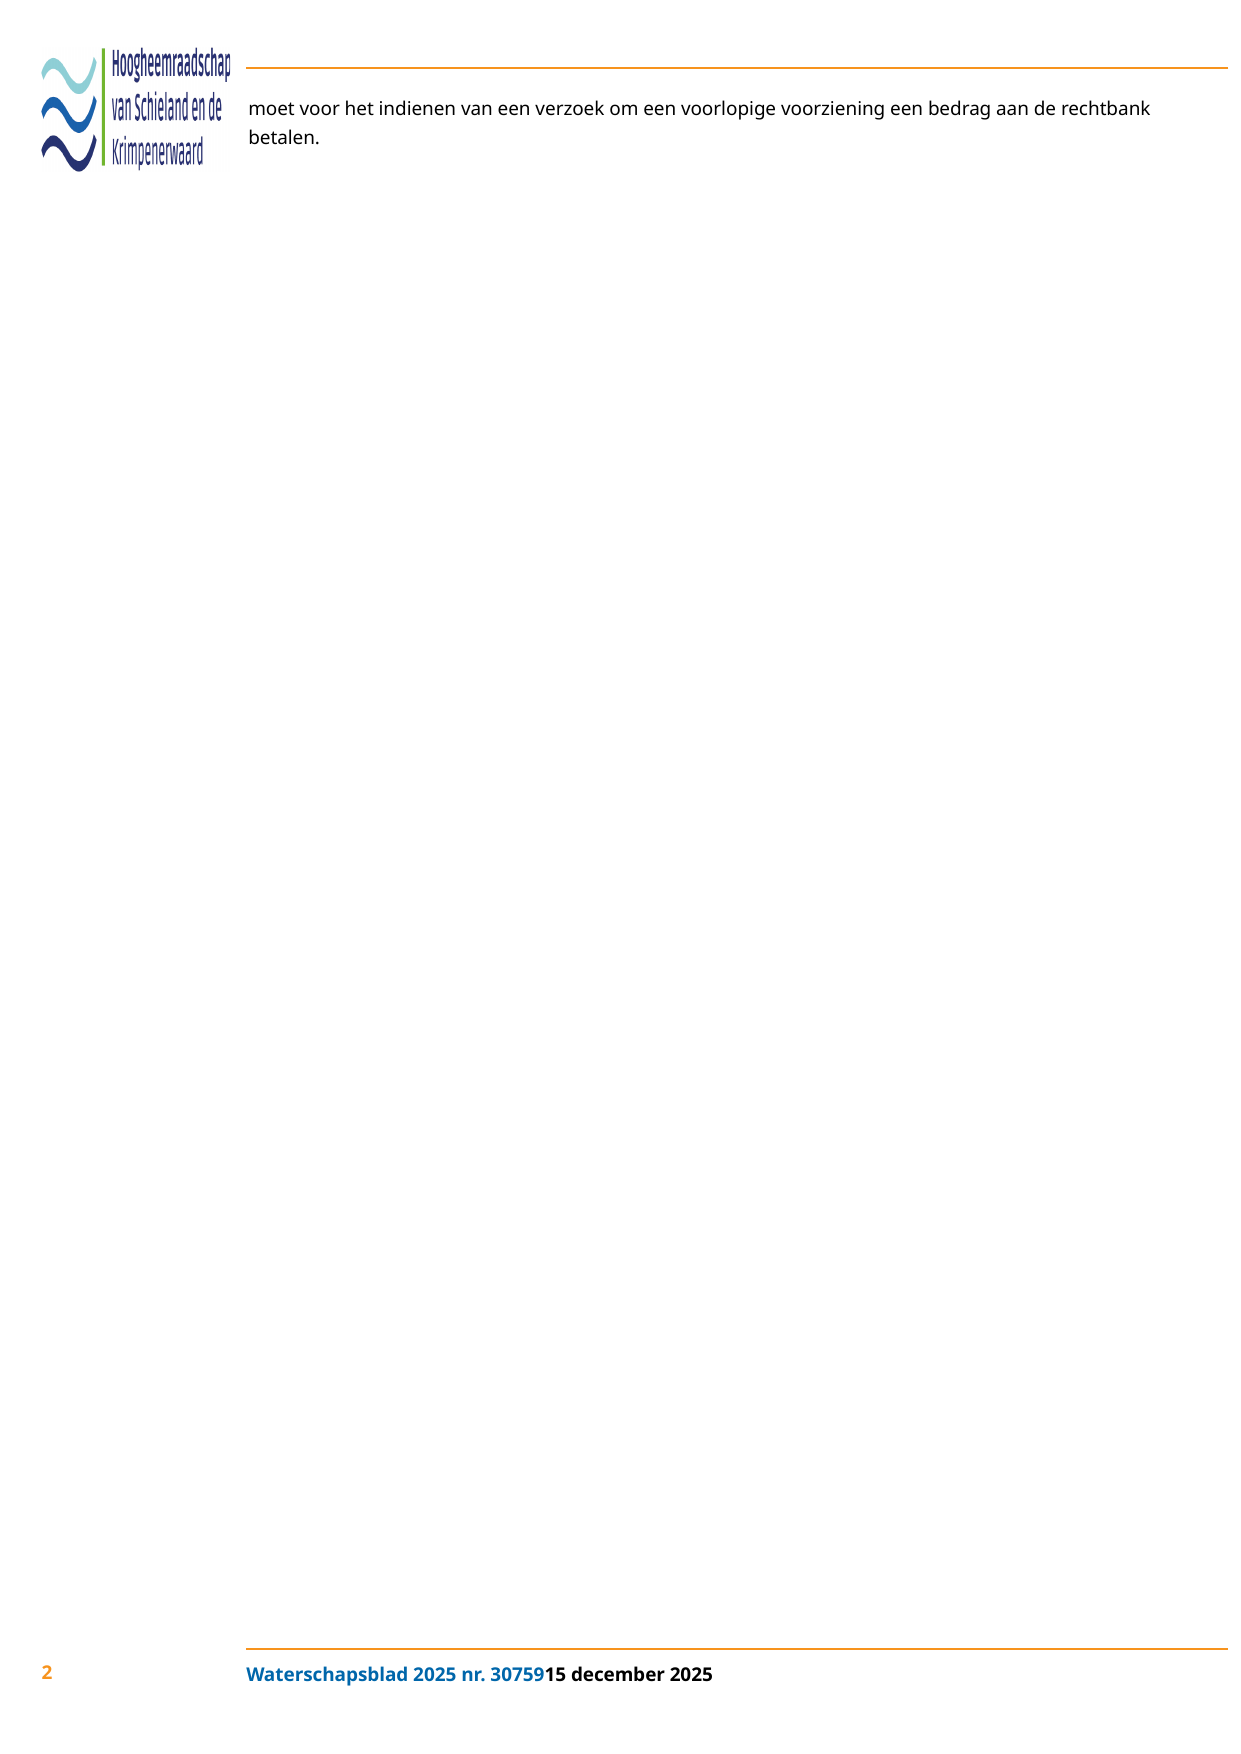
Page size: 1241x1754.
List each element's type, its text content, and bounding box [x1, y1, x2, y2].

text moet voor het indienen van een verzoek om een voorlopige voorziening een bedrag aan de rechtbank betalen. [248, 95, 1152, 150]
picture [41, 47, 231, 172]
